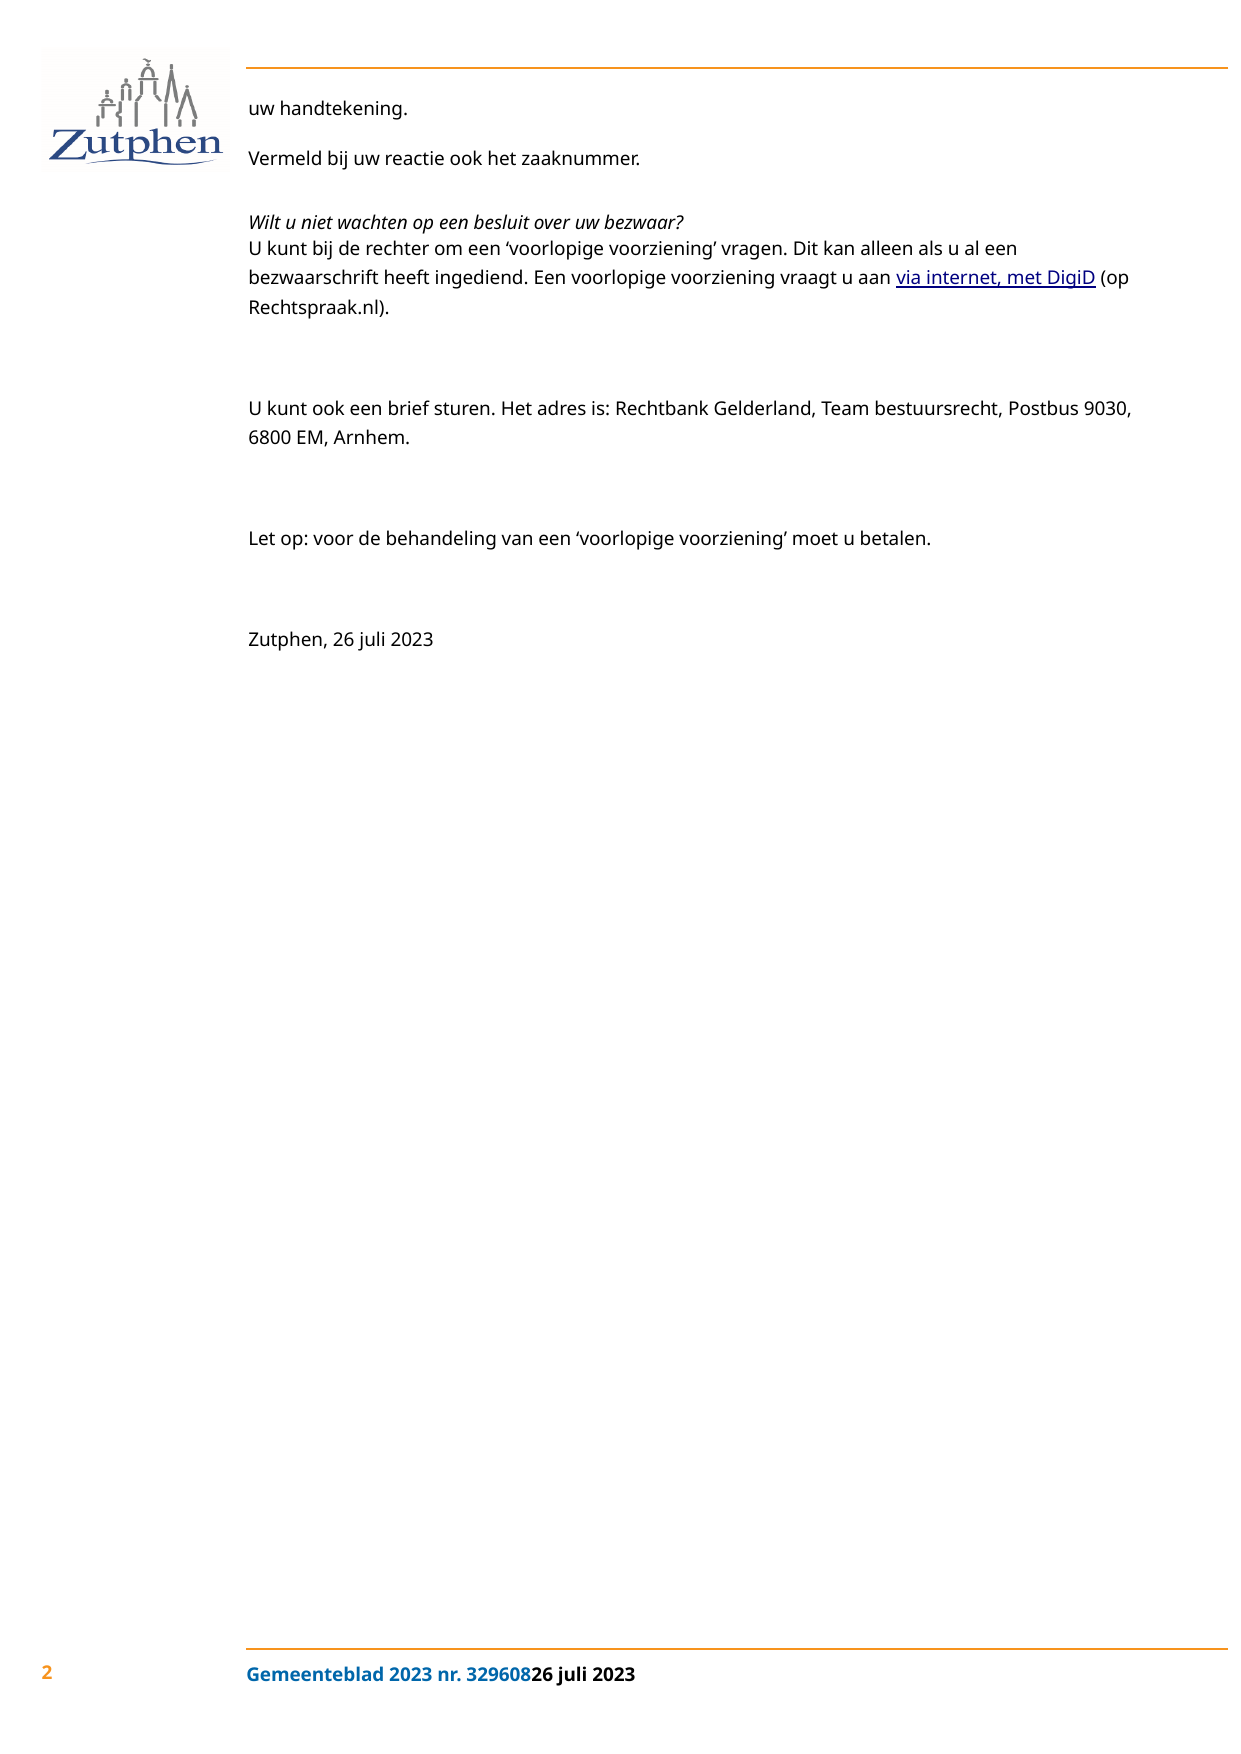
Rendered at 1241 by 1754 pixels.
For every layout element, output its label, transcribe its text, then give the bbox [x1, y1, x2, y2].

text U kunt bij de rechter om een ‘voorlopige voorziening’ vragen. Dit kan alleen als u al een bezwaarschrift heeft ingediend. Een voorlopige voorziening vraagt u aan via internet, met DigiD (op Rechtspraak.nl). [248, 235, 1152, 320]
text uw handtekening. [248, 95, 1152, 121]
text Zutphen, 26 juli 2023 [248, 626, 1152, 652]
text Wilt u niet wachten op een besluit over uw bezwaar? [248, 209, 1152, 235]
text Vermeld bij uw reactie ook het zaaknummer. [248, 145, 1152, 171]
text U kunt ook een brief sturen. Het adres is: Rechtbank Gelderland, Team bestuursrecht, Postbus 9030, 6800 EM, Arnhem. [248, 395, 1152, 450]
picture [41, 47, 231, 172]
text Let op: voor de behandeling van een ‘voorlopige voorziening’ moet u betalen. [248, 525, 1152, 551]
